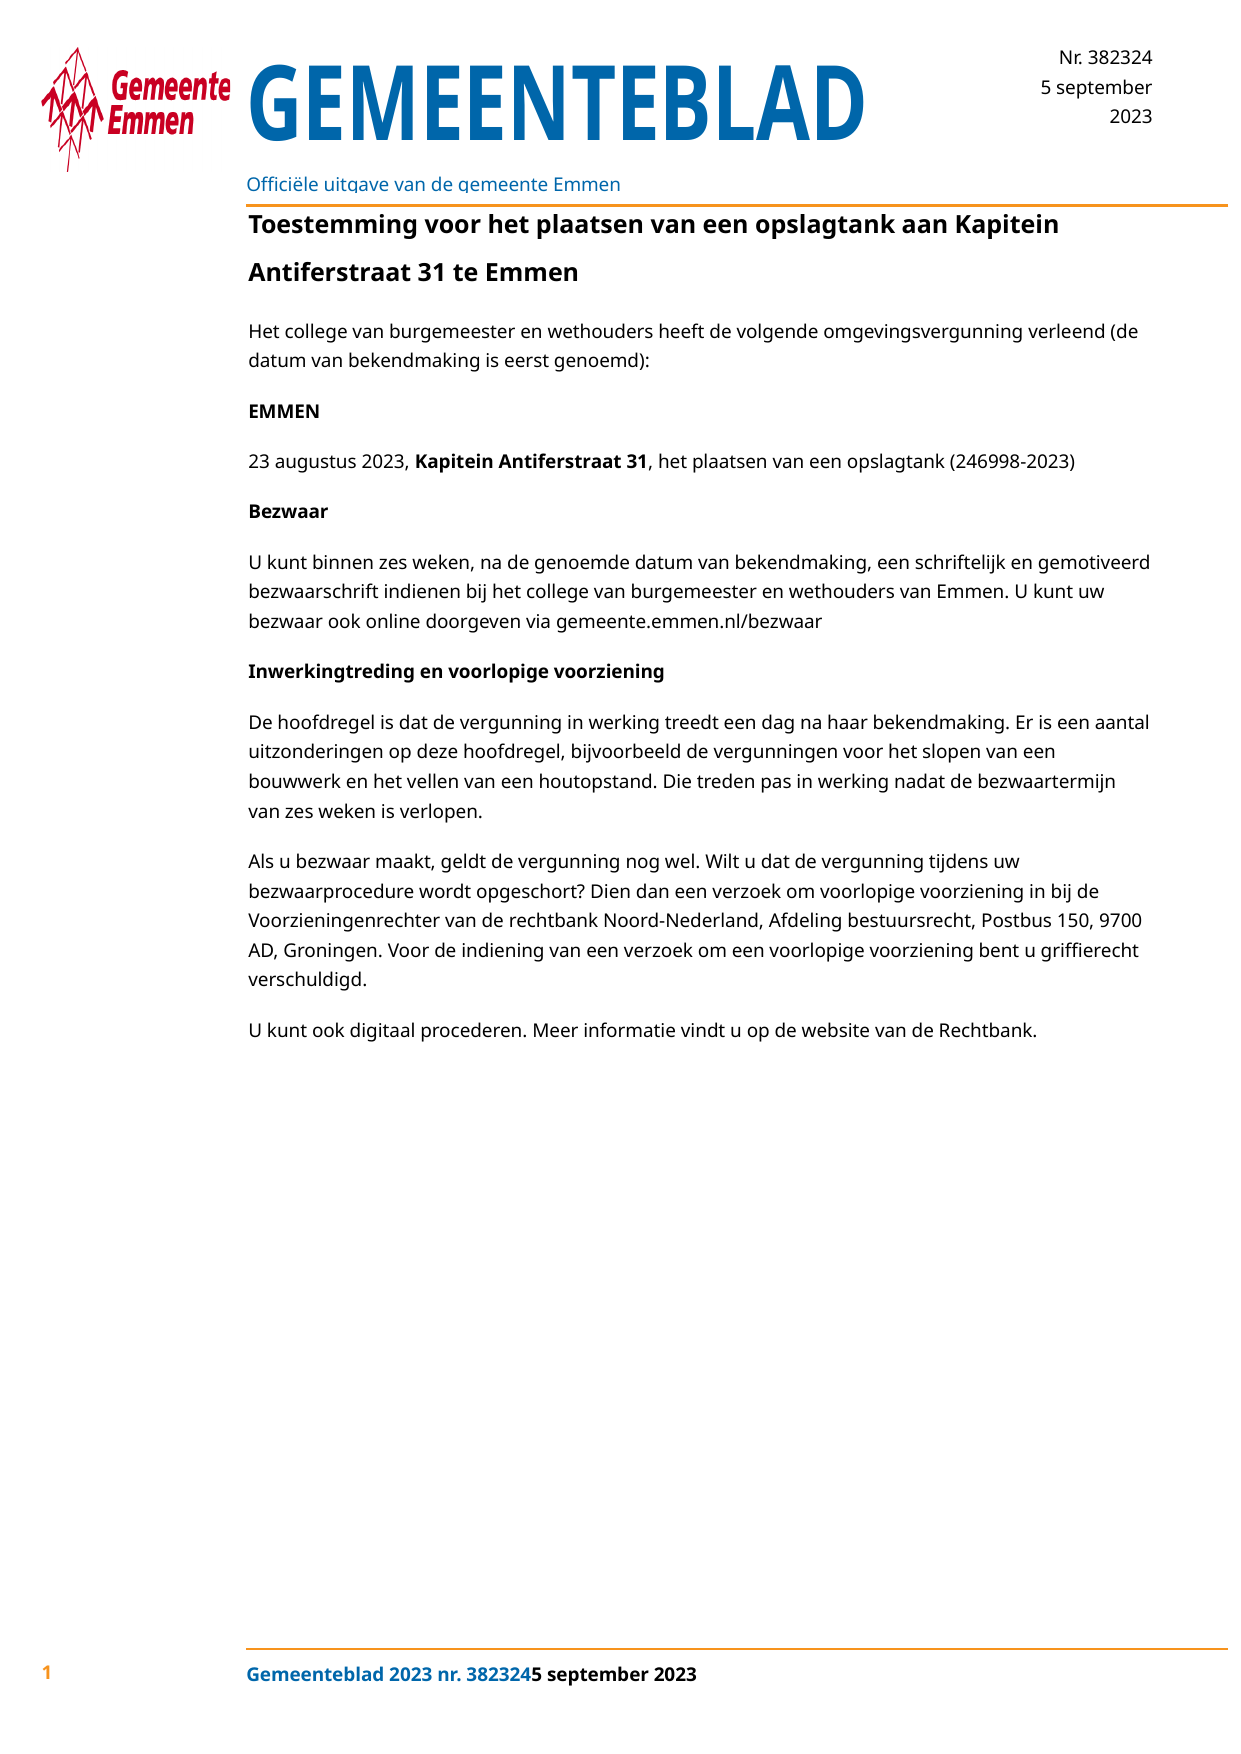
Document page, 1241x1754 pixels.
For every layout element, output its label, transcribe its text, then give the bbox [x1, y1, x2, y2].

text U kunt binnen zes weken, na de genoemde datum van bekendmaking, een schriftelijk en gemotiveerd bezwaarschrift indienen bij het college van burgemeester en wethouders van Emmen. U kunt uw bezwaar ook online doorgeven via gemeente.emmen.nl/bezwaar [248, 549, 1152, 634]
picture [41, 47, 231, 172]
text De hoofdregel is dat de vergunning in werking treedt een dag na haar bekendmaking. Er is een aantal uitzonderingen op deze hoofdregel, bijvoorbeeld de vergunningen voor het slopen van een bouwwerk en het vellen van een houtopstand. Die treden pas in werking nadat de bezwaartermijn van zes weken is verlopen. [248, 709, 1152, 824]
text Het college van burgemeester en wethouders heeft de volgende omgevingsvergunning verleend (de datum van bekendmaking is eerst genoemd): [248, 318, 1152, 373]
text 23 augustus 2023, Kapitein Antiferstraat 31, het plaatsen van een opslagtank (246998-2023) [248, 448, 1152, 474]
text Bezwaar [248, 499, 1152, 524]
text U kunt ook digitaal procederen. Meer informatie vindt u op de website van de Rechtbank. [248, 1017, 1152, 1043]
text Inwerkingtreding en voorlopige voorziening [248, 659, 1152, 684]
text Als u bezwaar maakt, geldt de vergunning nog wel. Wilt u dat de vergunning tijdens uw bezwaarprocedure wordt opgeschort? Dien dan een verzoek om voorlopige voorziening in bij de Voorzieningenrechter van de rechtbank Noord-Nederland, Afdeling bestuursrecht, Postbus 150, 9700 AD, Groningen. Voor de indiening van een verzoek om een voorlopige voorziening bent u griffierecht verschuldigd. [248, 848, 1152, 992]
text Toestemming voor het plaatsen van een opslagtank aan Kapitein Antiferstraat 31 te Emmen [248, 207, 1152, 288]
text EMMEN [248, 398, 1152, 424]
